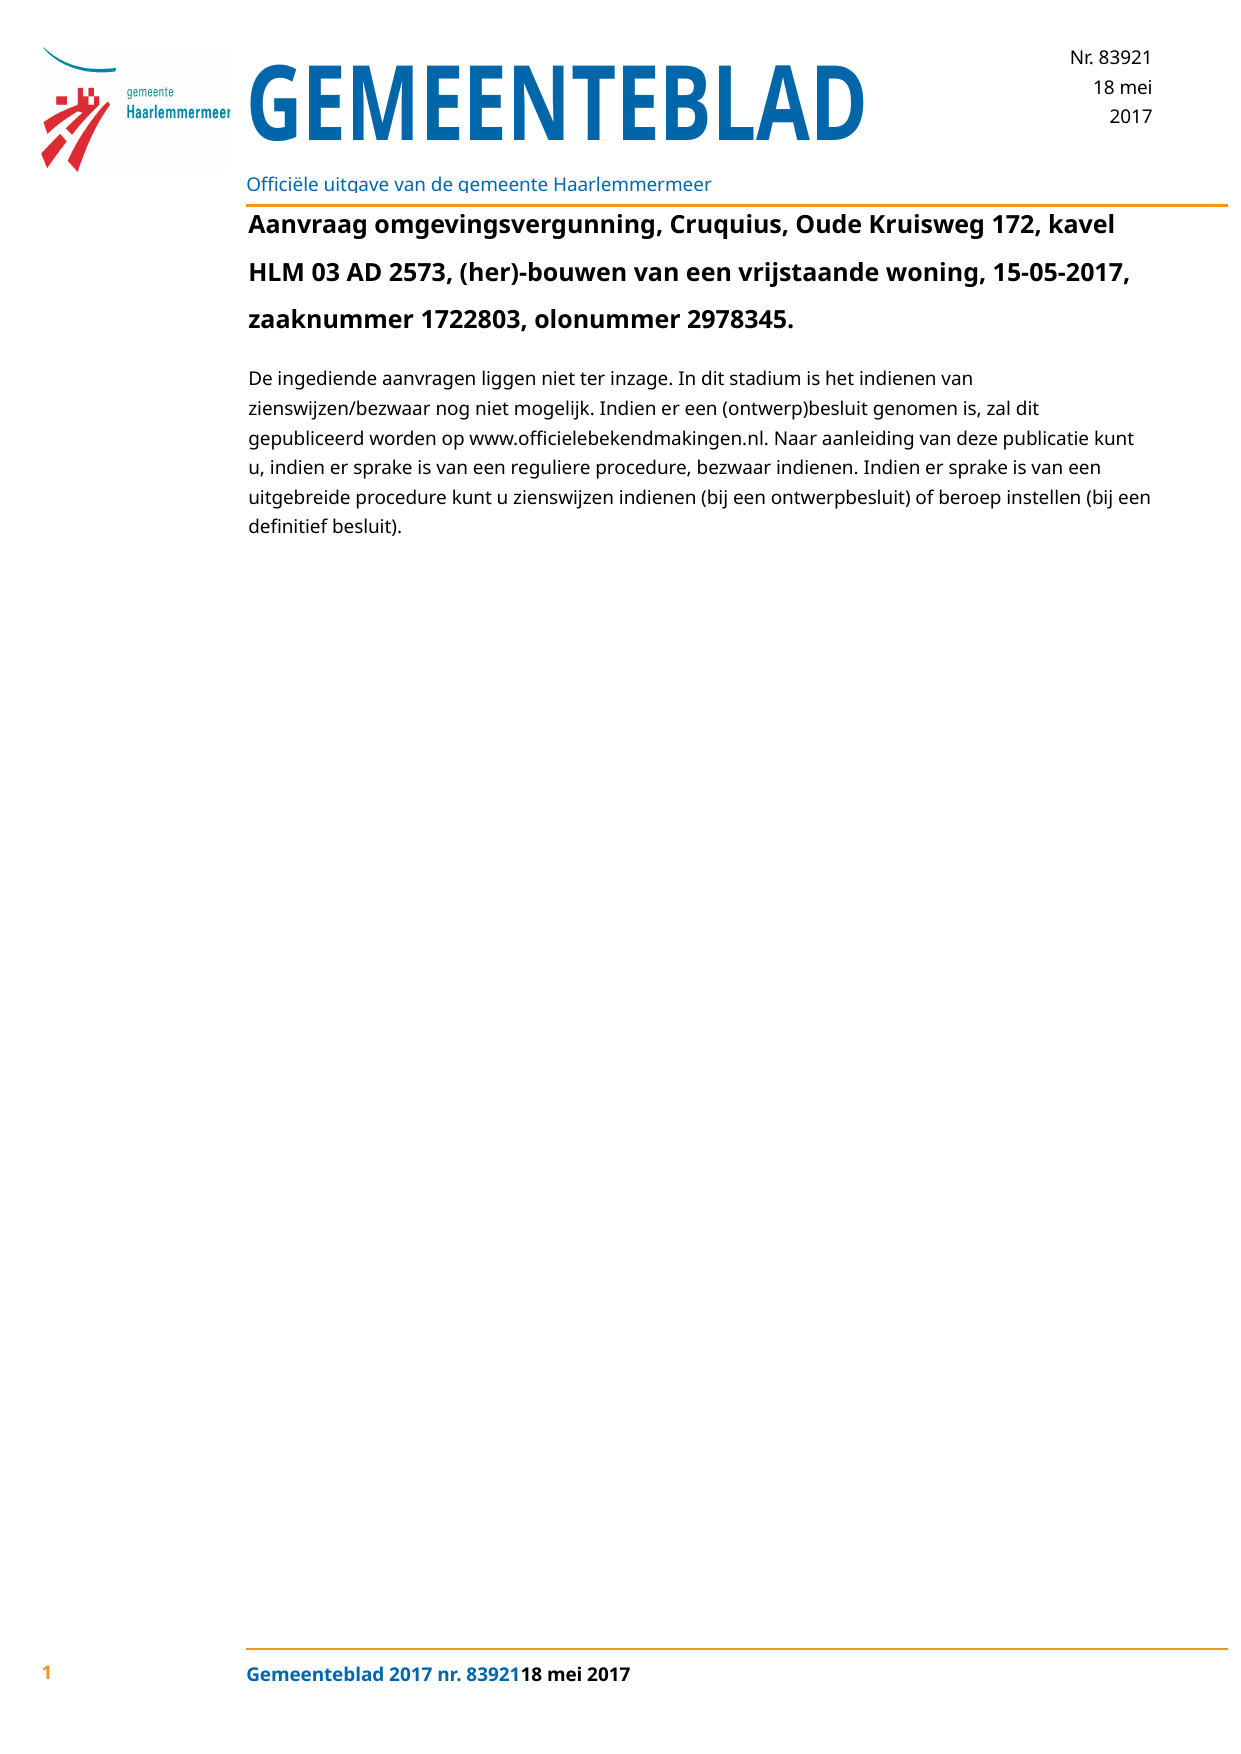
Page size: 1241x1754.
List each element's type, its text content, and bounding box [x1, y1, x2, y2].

text Aanvraag omgevingsvergunning, Cruquius, Oude Kruisweg 172, kavel HLM 03 AD 2573, (her)-bouwen van een vrijstaande woning, 15-05-2017, zaaknummer 1722803, olonummer 2978345. [248, 207, 1152, 336]
text De ingediende aanvragen liggen niet ter inzage. In dit stadium is het indienen van zienswijzen/bezwaar nog niet mogelijk. Indien er een (ontwerp)besluit genomen is, zal dit gepubliceerd worden op www.officielebekendmakingen.nl. Naar aanleiding van deze publicatie kunt u, indien er sprake is van een reguliere procedure, bezwaar indienen. Indien er sprake is van een uitgebreide procedure kunt u zienswijzen indienen (bij een ontwerpbesluit) of beroep instellen (bij een definitief besluit). [248, 366, 1152, 539]
picture [41, 47, 231, 172]
